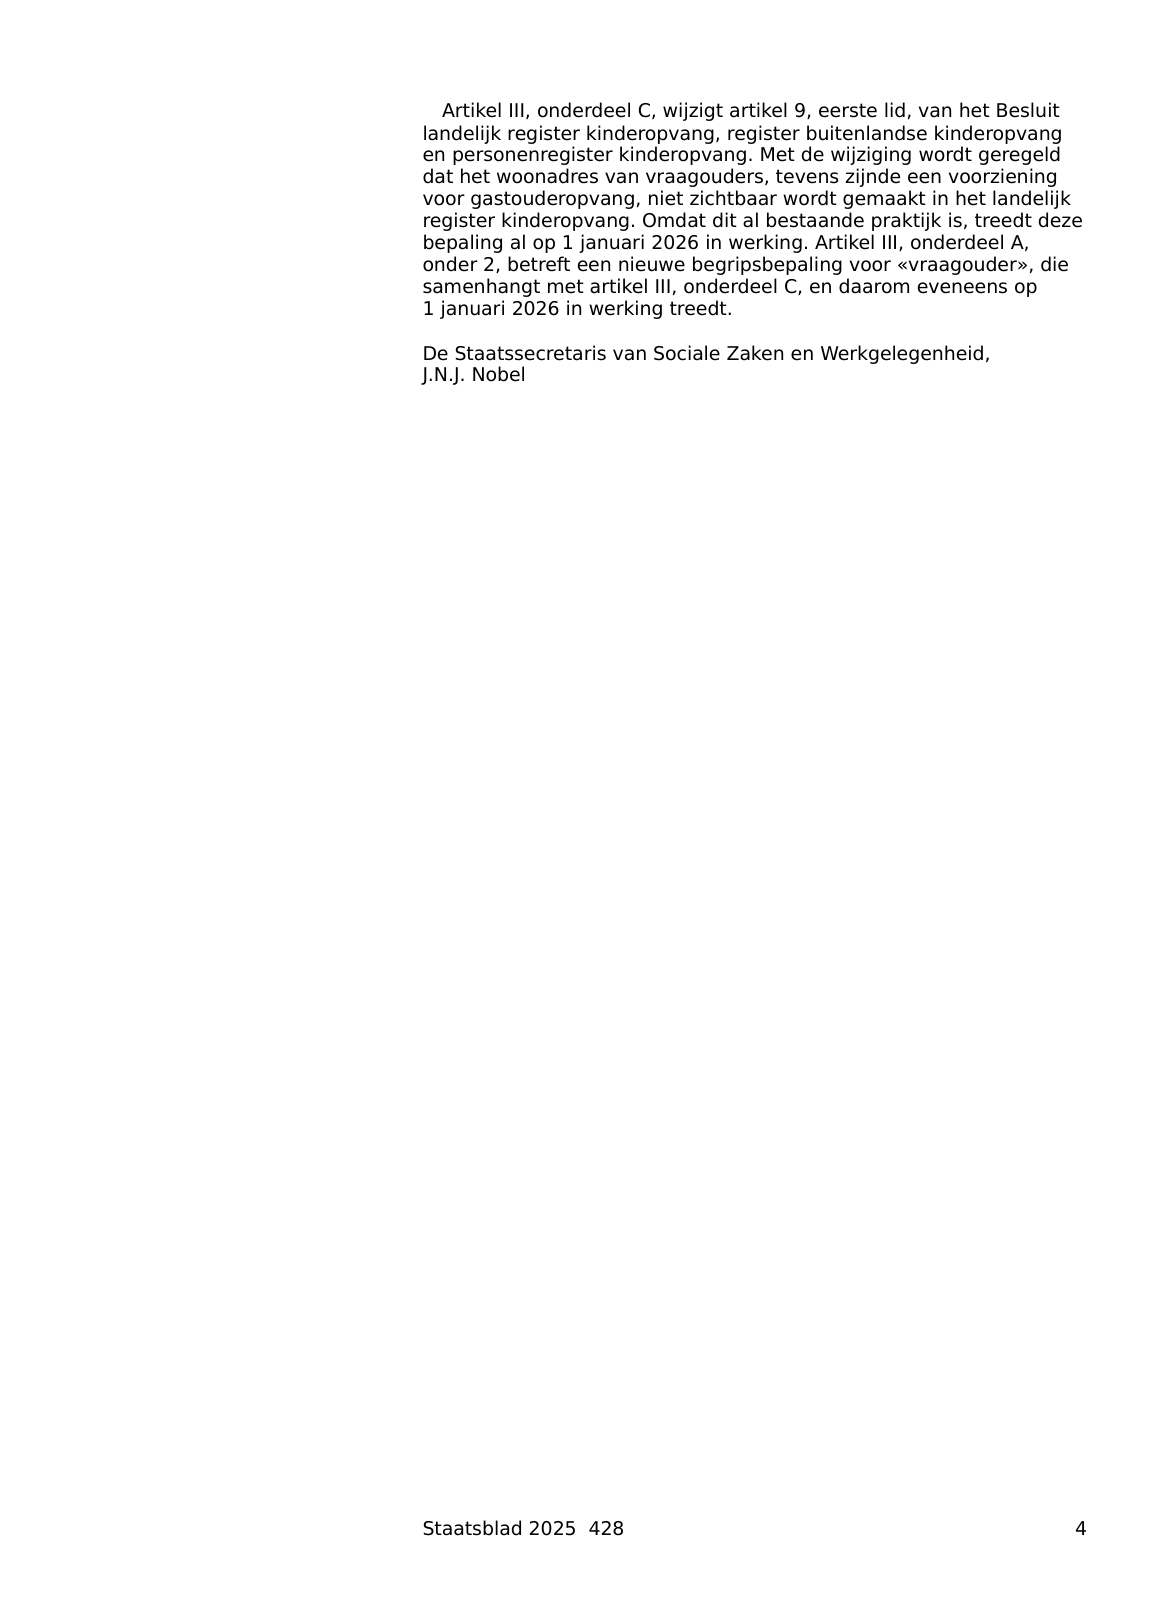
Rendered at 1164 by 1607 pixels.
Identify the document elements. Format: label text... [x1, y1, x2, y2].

text De Staatssecretaris van Sociale Zaken en Werkgelegenheid, J.N.J. Nobel [422, 342, 1087, 386]
text Artikel III, onderdeel C, wijzigt artikel 9, eerste lid, van het Besluit landelijk register kinderopvang, register buitenlandse kinderopvang en personenregister kinderopvang. Met de wijziging wordt geregeld dat het woonadres van vraagouders, tevens zijnde een voorziening voor gastouderopvang, niet zichtbaar wordt gemaakt in het landelijk register kinderopvang. Omdat dit al bestaande praktijk is, treedt deze bepaling al op 1 januari 2026 in werking. Artikel III, onderdeel A, onder 2, betreft een nieuwe begripsbepaling voor «vraagouder», die samenhangt met artikel III, onderdeel C, en daarom eveneens op 1 januari 2026 in werking treedt. [422, 100, 1087, 320]
